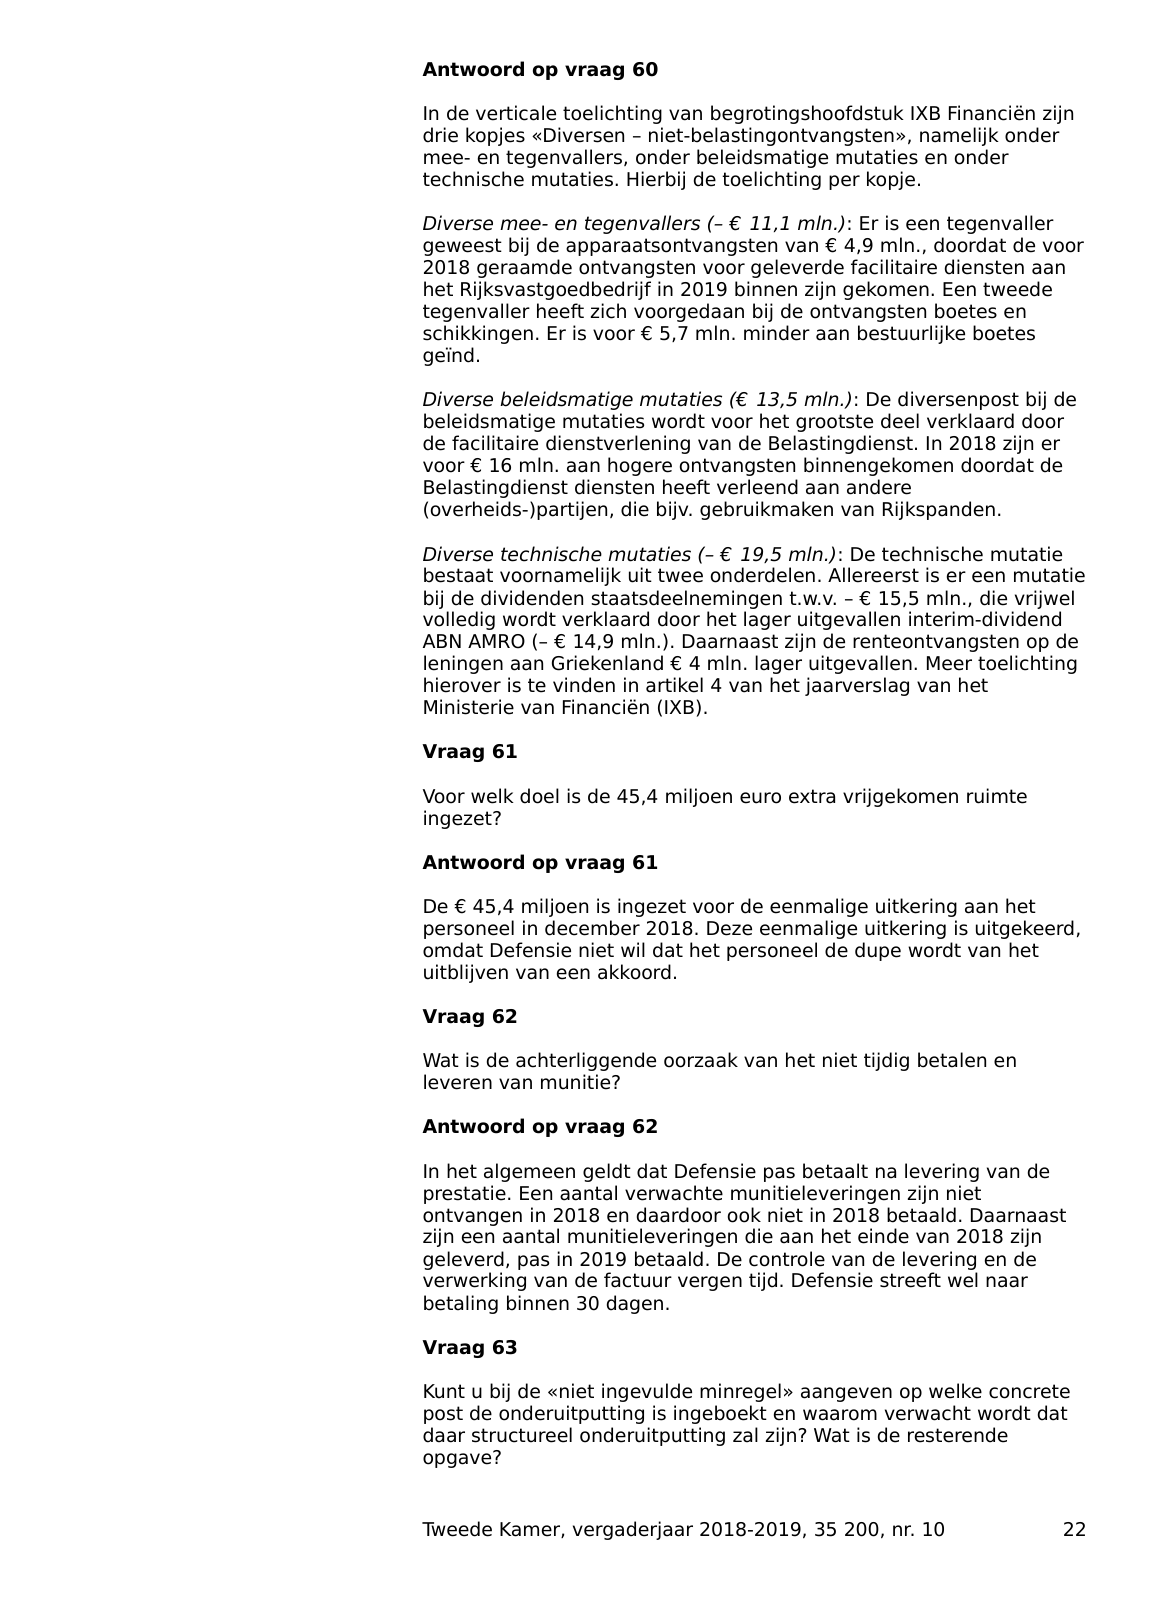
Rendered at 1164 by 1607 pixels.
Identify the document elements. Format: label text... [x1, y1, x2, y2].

text In de verticale toelichting van begrotingshoofdstuk IXB Financiën zijn drie kopjes «Diversen – niet-belastingontvangsten», namelijk onder mee- en tegenvallers, onder beleidsmatige mutaties en onder technische mutaties. Hierbij de toelichting per kopje. [422, 103, 1087, 191]
text Wat is de achterliggende oorzaak van het niet tijdig betalen en leveren van munitie? [422, 1050, 1087, 1094]
text De € 45,4 miljoen is ingezet voor de eenmalige uitkering aan het personeel in december 2018. Deze eenmalige uitkering is uitgekeerd, omdat Defensie niet wil dat het personeel de dupe wordt van het uitblijven van een akkoord. [422, 896, 1087, 984]
text Voor welk doel is de 45,4 miljoen euro extra vrijgekomen ruimte ingezet? [422, 786, 1087, 829]
subtitle Antwoord op vraag 60 [422, 59, 1087, 81]
subtitle Antwoord op vraag 62 [422, 1116, 1087, 1138]
text Diverse technische mutaties (– € 19,5 mln.): De technische mutatie bestaat voornamelijk uit twee onderdelen. Allereerst is er een mutatie bij de dividenden staatsdeelnemingen t.w.v. – € 15,5 mln., die vrijwel volledig wordt verklaard door het lager uitgevallen interim-dividend ABN AMRO (– € 14,9 mln.). Daarnaast zijn de renteontvangsten op de leningen aan Griekenland € 4 mln. lager uitgevallen. Meer toelichting hierover is te vinden in artikel 4 van het jaarverslag van het Ministerie van Financiën (IXB). [422, 543, 1087, 719]
subtitle Vraag 63 [422, 1337, 1087, 1358]
text Diverse mee- en tegenvallers (– € 11,1 mln.): Er is een tegenvaller geweest bij de apparaatsontvangsten van € 4,9 mln., doordat de voor 2018 geraamde ontvangsten voor geleverde facilitaire diensten aan het Rijksvastgoedbedrijf in 2019 binnen zijn gekomen. Een tweede tegenvaller heeft zich voorgedaan bij de ontvangsten boetes en schikkingen. Er is voor € 5,7 mln. minder aan bestuurlijke boetes geïnd. [422, 213, 1087, 367]
subtitle Antwoord op vraag 61 [422, 852, 1087, 874]
subtitle Vraag 62 [422, 1006, 1087, 1028]
subtitle Vraag 61 [422, 741, 1087, 763]
text Kunt u bij de «niet ingevulde minregel» aangeven op welke concrete post de onderuitputting is ingeboekt en waarom verwacht wordt dat daar structureel onderuitputting zal zijn? Wat is de resterende opgave? [422, 1381, 1087, 1469]
text In het algemeen geldt dat Defensie pas betaalt na levering van de prestatie. Een aantal verwachte munitieleveringen zijn niet ontvangen in 2018 en daardoor ook niet in 2018 betaald. Daarnaast zijn een aantal munitieleveringen die aan het einde van 2018 zijn geleverd, pas in 2019 betaald. De controle van de levering en de verwerking van de factuur vergen tijd. Defensie streeft wel naar betaling binnen 30 dagen. [422, 1161, 1087, 1314]
text Diverse beleidsmatige mutaties (€ 13,5 mln.): De diversenpost bij de beleidsmatige mutaties wordt voor het grootste deel verklaard door de facilitaire dienstverlening van de Belastingdienst. In 2018 zijn er voor € 16 mln. aan hogere ontvangsten binnengekomen doordat de Belastingdienst diensten heeft verleend aan andere (overheids-)partijen, die bijv. gebruikmaken van Rijkspanden. [422, 389, 1087, 521]
